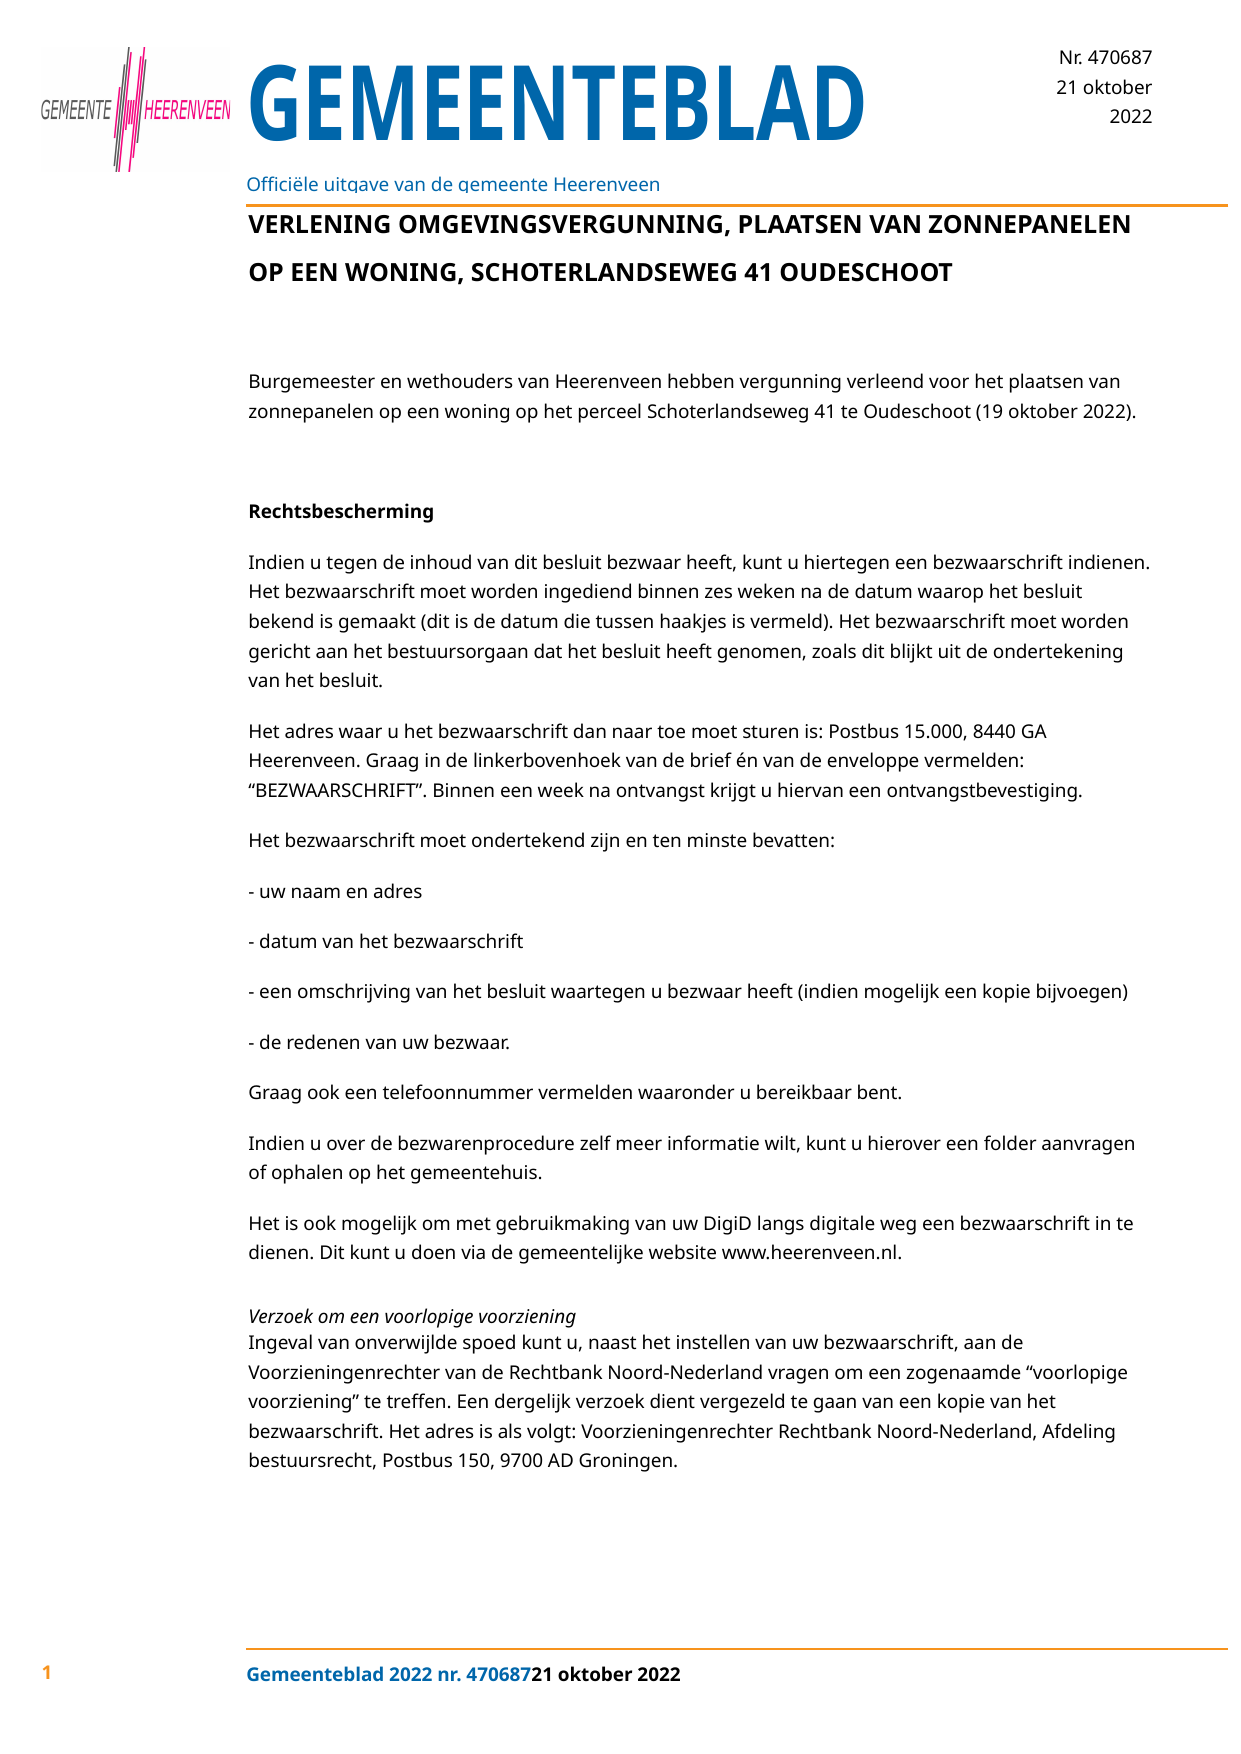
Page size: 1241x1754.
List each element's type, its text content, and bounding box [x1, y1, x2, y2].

text - de redenen van uw bezwaar. [248, 1029, 1152, 1055]
text Rechtsbescherming [248, 499, 1152, 524]
text - een omschrijving van het besluit waartegen u bezwaar heeft (indien mogelijk een kopie bijvoegen) [248, 979, 1152, 1004]
picture [41, 47, 231, 172]
text Het adres waar u het bezwaarschrift dan naar toe moet sturen is: Postbus 15.000, 8440 GA Heerenveen. Graag in de linkerbovenhoek van de brief én van de enveloppe vermelden: “BEZWAARSCHRIFT”. Binnen een week na ontvangst krijgt u hiervan een ontvangstbevestiging. [248, 718, 1152, 803]
text Indien u over de bezwarenprocedure zelf meer informatie wilt, kunt u hierover een folder aanvragen of ophalen op het gemeentehuis. [248, 1130, 1152, 1185]
text Het is ook mogelijk om met gebruikmaking van uw DigiD langs digitale weg een bezwaarschrift in te dienen. Dit kunt u doen via de gemeentelijke website www.heerenveen.nl. [248, 1210, 1152, 1265]
text Burgemeester en wethouders van Heerenveen hebben vergunning verleend voor het plaatsen van zonnepanelen op een woning op het perceel Schoterlandseweg 41 te Oudeschoot (19 oktober 2022). [248, 368, 1152, 424]
text Graag ook een telefoonnummer vermelden waaronder u bereikbaar bent. [248, 1079, 1152, 1105]
text Indien u tegen de inhoud van dit besluit bezwaar heeft, kunt u hiertegen een bezwaarschrift indienen. Het bezwaarschrift moet worden ingediend binnen zes weken na de datum waarop het besluit bekend is gemaakt (dit is de datum die tussen haakjes is vermeld). Het bezwaarschrift moet worden gericht aan het bestuursorgaan dat het besluit heeft genomen, zoals dit blijkt uit de ondertekening van het besluit. [248, 549, 1152, 693]
text Ingeval van onverwijlde spoed kunt u, naast het instellen van uw bezwaarschrift, aan de Voorzieningenrechter van de Rechtbank Noord-Nederland vragen om een zogenaamde “voorlopige voorziening” te treffen. Een dergelijk verzoek dient vergezeld te gaan van een kopie van het bezwaarschrift. Het adres is als volgt: Voorzieningenrechter Rechtbank Noord-Nederland, Afdeling bestuursrecht, Postbus 150, 9700 AD Groningen. [248, 1329, 1152, 1473]
text - uw naam en adres [248, 878, 1152, 904]
text Verzoek om een voorlopige voorziening [248, 1303, 1152, 1329]
text - datum van het bezwaarschrift [248, 928, 1152, 954]
text VERLENING OMGEVINGSVERGUNNING, PLAATSEN VAN ZONNEPANELEN OP EEN WONING, SCHOTERLANDSEWEG 41 OUDESCHOOT [248, 207, 1152, 288]
text Het bezwaarschrift moet ondertekend zijn en ten minste bevatten: [248, 827, 1152, 853]
